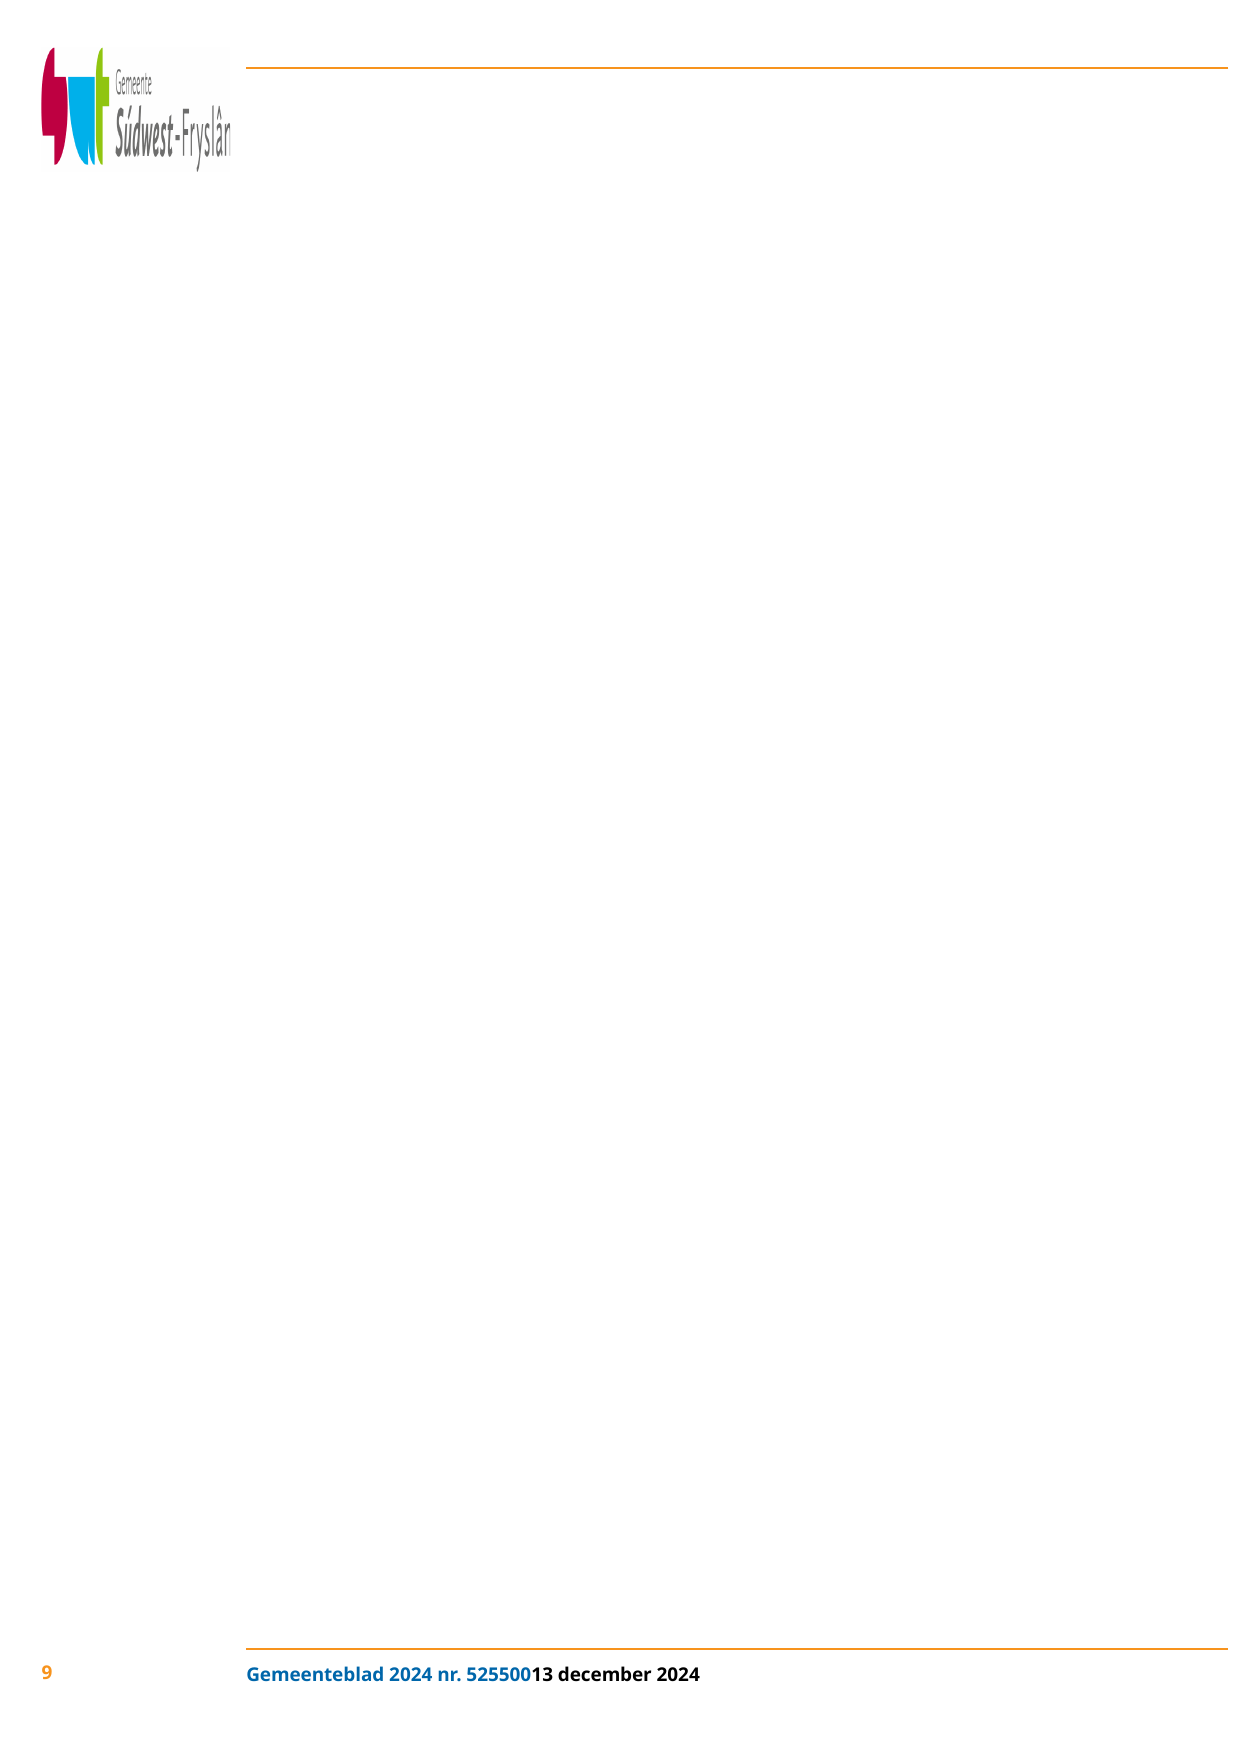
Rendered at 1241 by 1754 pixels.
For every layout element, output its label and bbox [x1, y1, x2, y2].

picture [41, 47, 231, 172]
